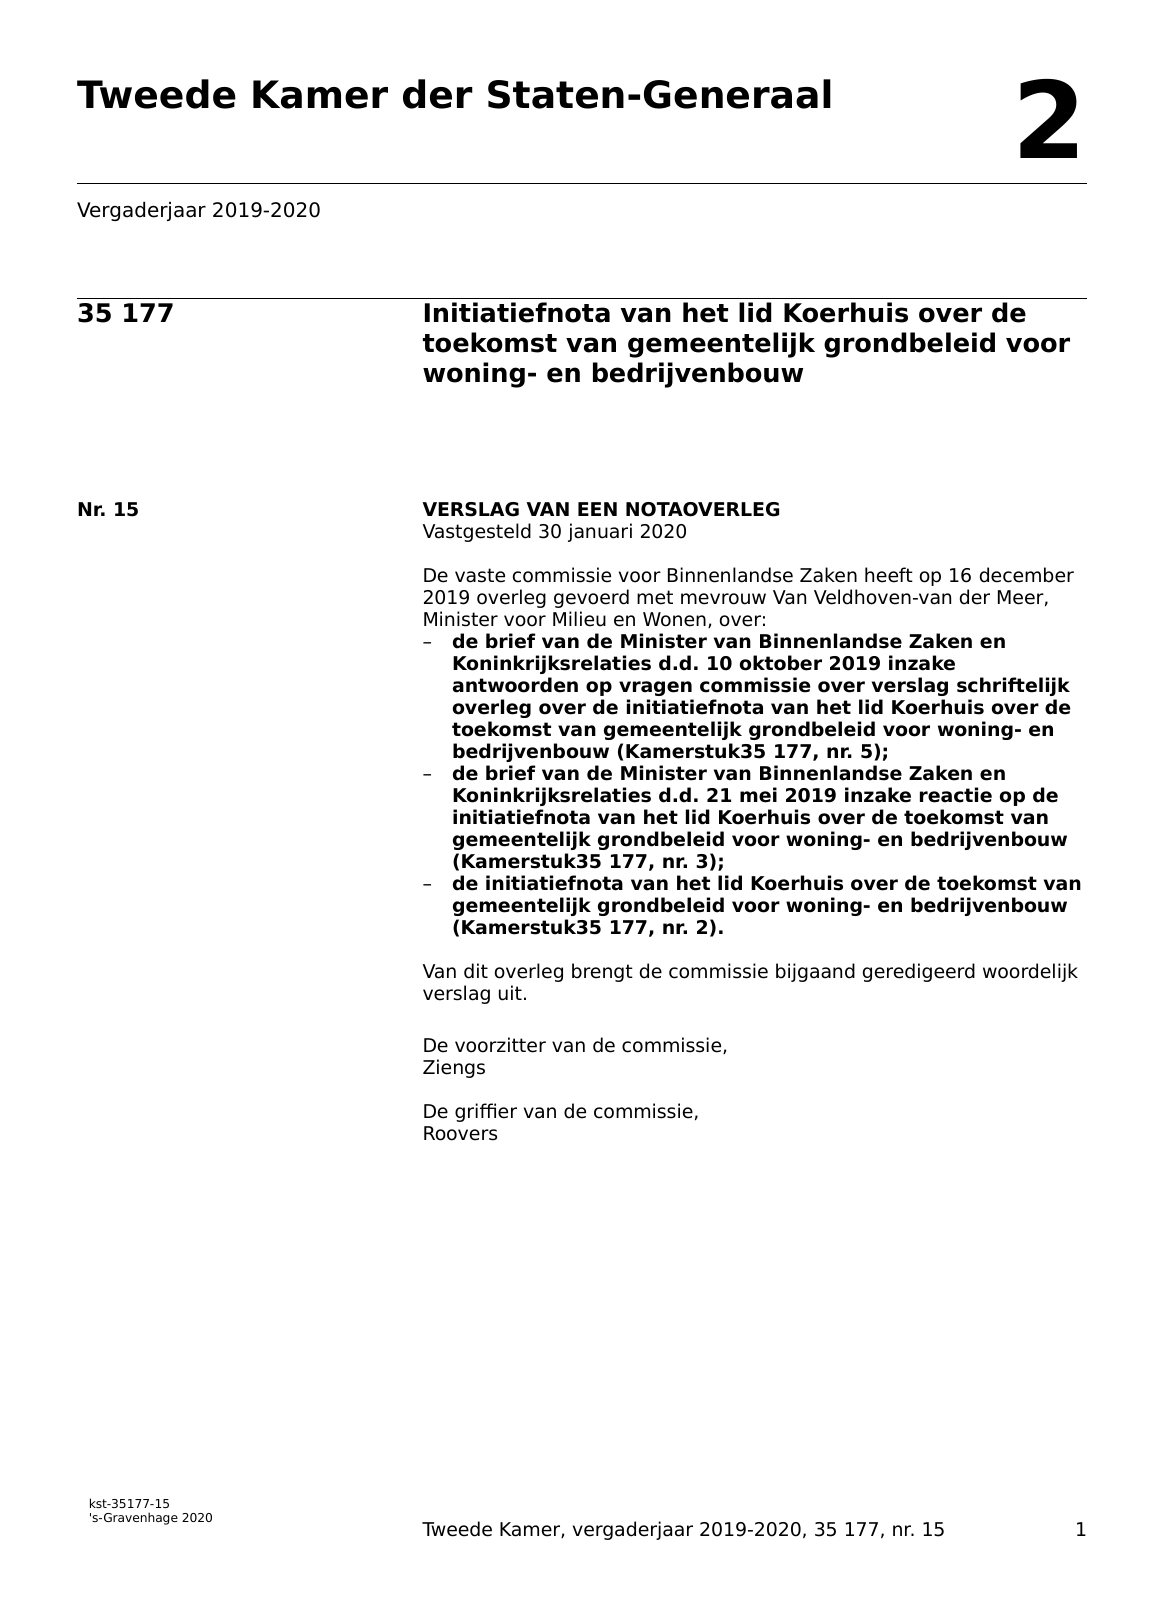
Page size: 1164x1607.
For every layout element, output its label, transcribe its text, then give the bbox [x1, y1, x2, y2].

text 's-Gravenhage 2020 [88, 1511, 323, 1525]
text De voorzitter van de commissie, Ziengs [422, 1035, 1087, 1079]
text – de brief van de Minister van Binnenlandse Zaken en Koninkrijksrelaties d.d. 21 mei 2019 inzake reactie op de initiatiefnota van het lid Koerhuis over de toekomst van gemeentelijk grondbeleid voor woning- en bedrijvenbouw (Kamerstuk35 177, nr. 3); [422, 763, 1087, 873]
text De griffier van de commissie, Roovers [422, 1101, 1087, 1145]
text kst-35177-15 [88, 1497, 323, 1511]
text De vaste commissie voor Binnenlandse Zaken heeft op 16 december 2019 overleg gevoerd met mevrouw Van Veldhoven-van der Meer, Minister voor Milieu en Wonen, over: [422, 565, 1087, 631]
text – de initiatiefnota van het lid Koerhuis over de toekomst van gemeentelijk grondbeleid voor woning- en bedrijvenbouw (Kamerstuk35 177, nr. 2). [422, 873, 1087, 939]
text Van dit overleg brengt de commissie bijgaand geredigeerd woordelijk verslag uit. [422, 961, 1087, 1005]
subtitle Nr. 15 VERSLAG VAN EEN NOTAOVERLEG [77, 499, 1087, 521]
text Vastgesteld 30 januari 2020 [422, 521, 1087, 543]
table_cell Vergaderjaar 2019-2020 [77, 184, 1087, 298]
table_header 2 [886, 59, 1087, 183]
table_header Tweede Kamer der Staten-Generaal [77, 59, 886, 183]
subtitle 35 177 Initiatiefnota van het lid Koerhuis over de toekomst van gemeentelijk grondbeleid voor woning- en bedrijvenbouw [77, 299, 1087, 388]
text – de brief van de Minister van Binnenlandse Zaken en Koninkrijksrelaties d.d. 10 oktober 2019 inzake antwoorden op vragen commissie over verslag schriftelijk overleg over de initiatiefnota van het lid Koerhuis over de toekomst van gemeentelijk grondbeleid voor woning- en bedrijvenbouw (Kamerstuk35 177, nr. 5); [422, 631, 1087, 763]
